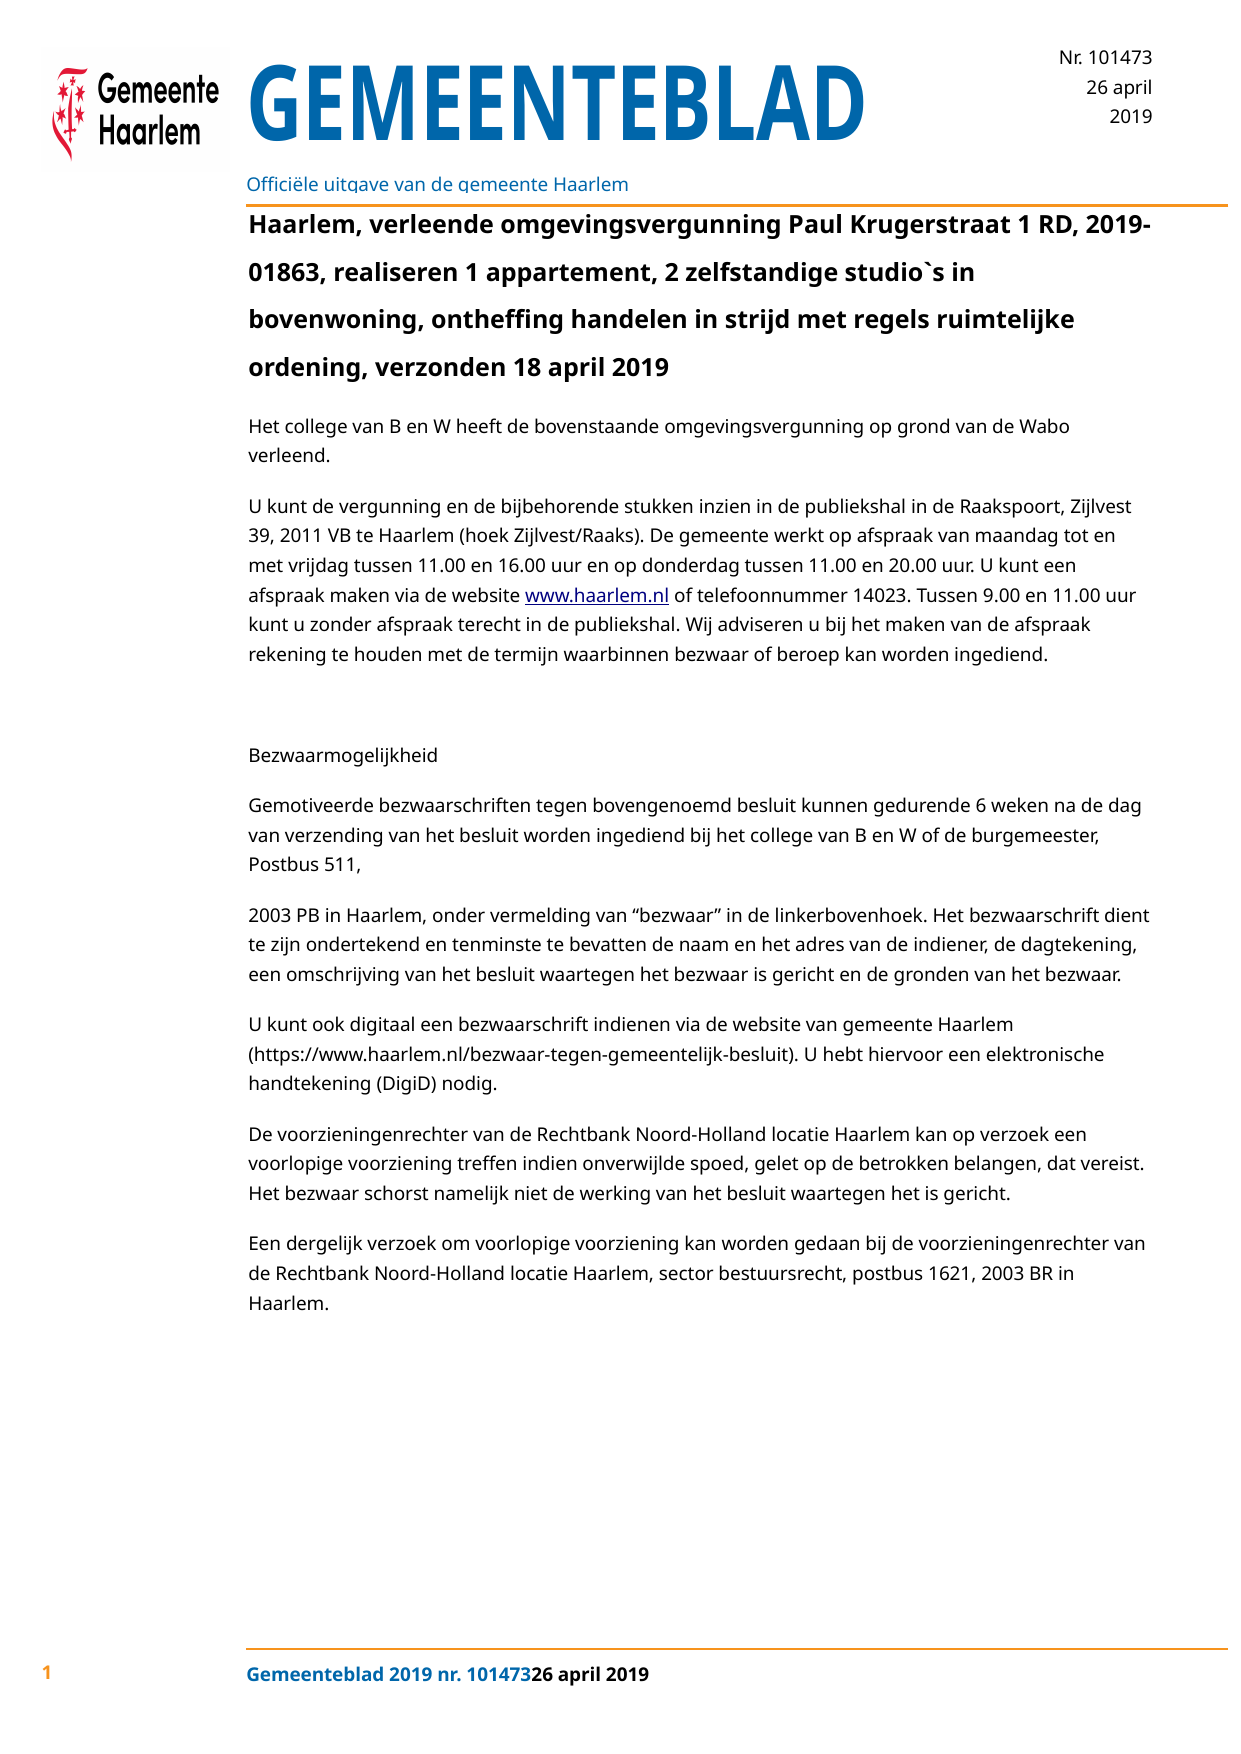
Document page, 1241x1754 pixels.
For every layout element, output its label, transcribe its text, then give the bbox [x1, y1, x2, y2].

text U kunt ook digitaal een bezwaarschrift indienen via de website van gemeente Haarlem (https://www.haarlem.nl/bezwaar-tegen-gemeentelijk-besluit). U hebt hiervoor een elektronische handtekening (DigiD) nodig. [248, 1011, 1152, 1096]
text Het college van B en W heeft de bovenstaande omgevingsvergunning op grond van de Wabo verleend. [248, 413, 1152, 468]
text 2003 PB in Haarlem, onder vermelding van “bezwaar” in de linkerbovenhoek. Het bezwaarschrift dient te zijn ondertekend en tenminste te bevatten de naam en het adres van de indiener, de dagtekening, een omschrijving van het besluit waartegen het bezwaar is gericht en de gronden van het bezwaar. [248, 902, 1152, 987]
text Gemotiveerde bezwaarschriften tegen bovengenoemd besluit kunnen gedurende 6 weken na de dag van verzending van het besluit worden ingediend bij het college van B en W of de burgemeester, Postbus 511, [248, 792, 1152, 877]
text Bezwaarmogelijkheid [248, 742, 1152, 768]
text U kunt de vergunning en de bijbehorende stukken inzien in de publiekshal in de Raakspoort, Zijlvest 39, 2011 VB te Haarlem (hoek Zijlvest/Raaks). De gemeente werkt op afspraak van maandag tot en met vrijdag tussen 11.00 en 16.00 uur en op donderdag tussen 11.00 en 20.00 uur. U kunt een afspraak maken via de website www.haarlem.nl of telefoonnummer 14023. Tussen 9.00 en 11.00 uur kunt u zonder afspraak terecht in de publiekshal. Wij adviseren u bij het maken van de afspraak rekening te houden met de termijn waarbinnen bezwaar of beroep kan worden ingediend. [248, 493, 1152, 667]
text Een dergelijk verzoek om voorlopige voorziening kan worden gedaan bij de voorzieningenrechter van de Rechtbank Noord-Holland locatie Haarlem, sector bestuursrecht, postbus 1621, 2003 BR in Haarlem. [248, 1231, 1152, 1316]
text De voorzieningenrechter van de Rechtbank Noord-Holland locatie Haarlem kan op verzoek een voorlopige voorziening treffen indien onverwijlde spoed, gelet op de betrokken belangen, dat vereist. Het bezwaar schorst namelijk niet de werking van het besluit waartegen het is gericht. [248, 1121, 1152, 1206]
picture [41, 47, 231, 172]
text Haarlem, verleende omgevingsvergunning Paul Krugerstraat 1 RD, 2019-01863, realiseren 1 appartement, 2 zelfstandige studio`s in bovenwoning, ontheffing handelen in strijd met regels ruimtelijke ordening, verzonden 18 april 2019 [248, 207, 1152, 384]
